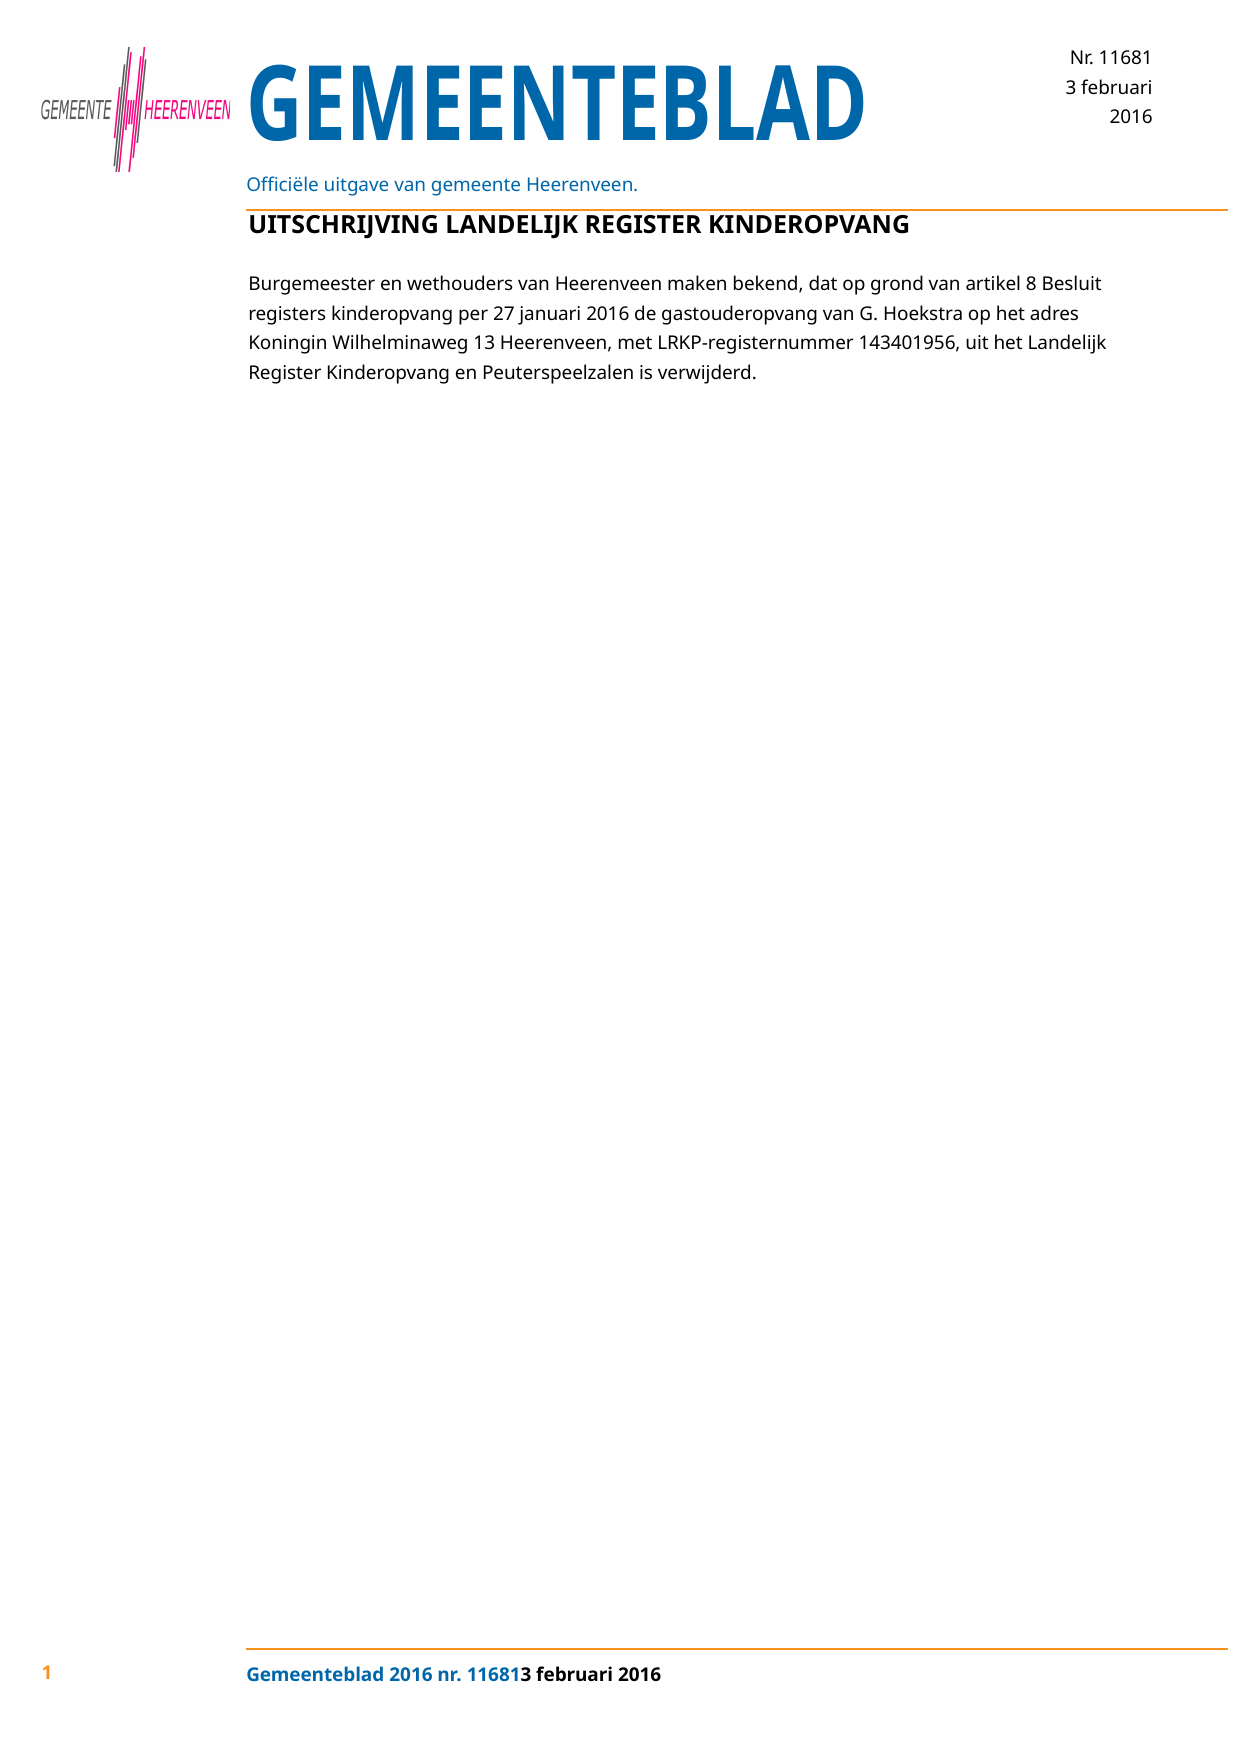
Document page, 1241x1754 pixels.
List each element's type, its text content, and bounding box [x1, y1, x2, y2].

text Burgemeester en wethouders van Heerenveen maken bekend, dat op grond van artikel 8 Besluit registers kinderopvang per 27 januari 2016 de gastouderopvang van G. Hoekstra op het adres Koningin Wilhelminaweg 13 Heerenveen, met LRKP-registernummer 143401956, uit het Landelijk Register Kinderopvang en Peuterspeelzalen is verwijderd. [248, 270, 1152, 385]
picture [41, 47, 231, 172]
text UITSCHRIJVING LANDELIJK REGISTER KINDEROPVANG [248, 211, 1152, 241]
